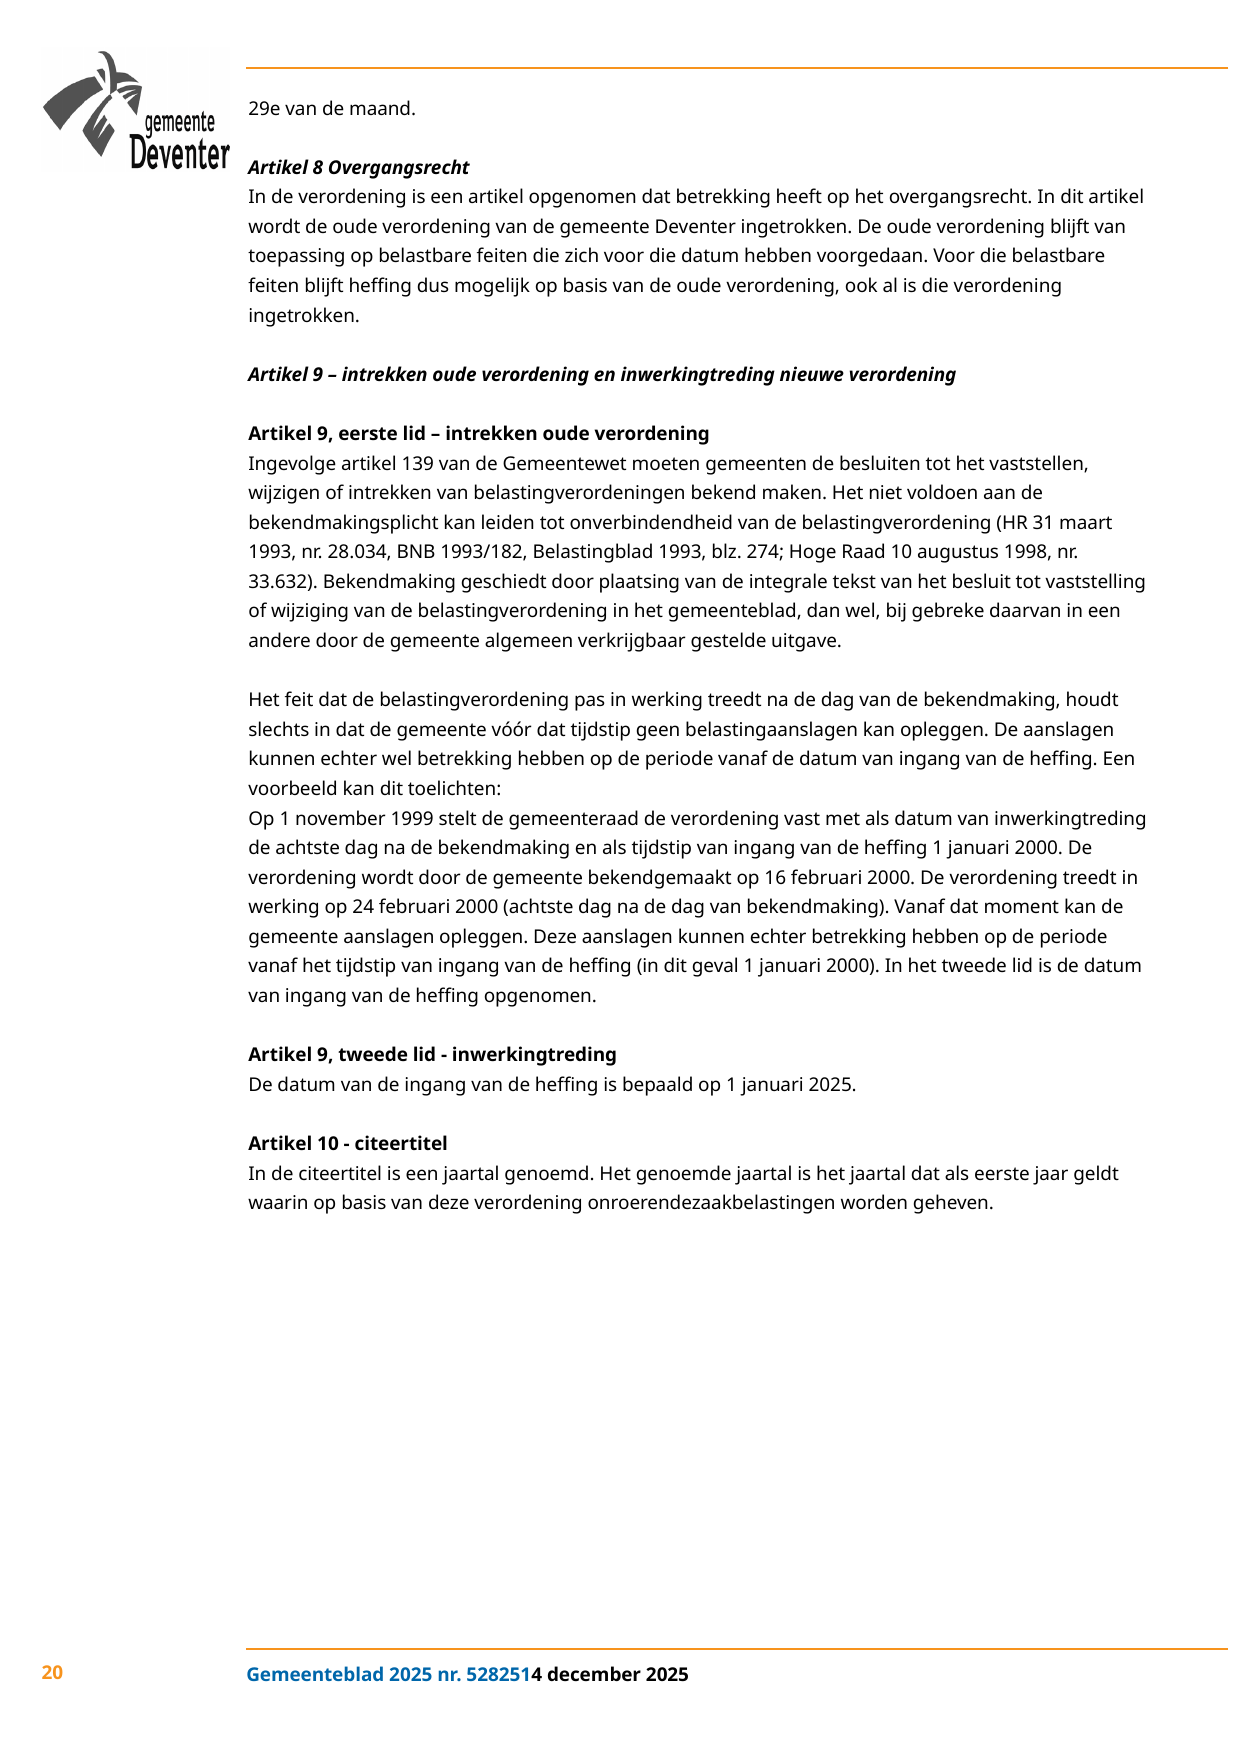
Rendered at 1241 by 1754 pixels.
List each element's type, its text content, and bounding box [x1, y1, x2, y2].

text In de citeertitel is een jaartal genoemd. Het genoemde jaartal is het jaartal dat als eerste jaar geldt waarin op basis van deze verordening onroerendezaakbelastingen worden geheven. [248, 1160, 1152, 1215]
text In de verordening is een artikel opgenomen dat betrekking heeft op het overgangsrecht. In dit artikel wordt de oude verordening van de gemeente Deventer ingetrokken. De oude verordening blijft van toepassing op belastbare feiten die zich voor die datum hebben voorgedaan. Voor die belastbare feiten blijft heffing dus mogelijk op basis van de oude verordening, ook al is die verordening ingetrokken. [248, 183, 1152, 328]
text Op 1 november 1999 stelt de gemeenteraad de verordening vast met als datum van inwerkingtreding de achtste dag na de bekendmaking en als tijdstip van ingang van de heffing 1 januari 2000. De verordening wordt door de gemeente bekendgemaakt op 16 februari 2000. De verordening treedt in werking op 24 februari 2000 (achtste dag na de dag van bekendmaking). Vanaf dat moment kan de gemeente aanslagen opleggen. Deze aanslagen kunnen echter betrekking hebben op de periode vanaf het tijdstip van ingang van de heffing (in dit geval 1 januari 2000). In het tweede lid is de datum van ingang van de heffing opgenomen. [248, 805, 1152, 1008]
text Artikel 10 - citeertitel [248, 1130, 1152, 1156]
text Ingevolge artikel 139 van de Gemeentewet moeten gemeenten de besluiten tot het vaststellen, wijzigen of intrekken van belastingverordeningen bekend maken. Het niet voldoen aan de bekendmakingsplicht kan leiden tot onverbindendheid van de belastingverordening (HR 31 maart 1993, nr. 28.034, BNB 1993/182, Belastingblad 1993, blz. 274; Hoge Raad 10 augustus 1998, nr. 33.632). Bekendmaking geschiedt door plaatsing van de integrale tekst van het besluit tot vaststelling of wijziging van de belastingverordening in het gemeenteblad, dan wel, bij gebreke daarvan in een andere door de gemeente algemeen verkrijgbaar gestelde uitgave. [248, 450, 1152, 653]
text Artikel 9, tweede lid - inwerkingtreding [248, 1041, 1152, 1067]
picture [41, 47, 231, 172]
text Het feit dat de belastingverordening pas in werking treedt na de dag van de bekendmaking, houdt slechts in dat de gemeente vóór dat tijdstip geen belastingaanslagen kan opleggen. De aanslagen kunnen echter wel betrekking hebben op de periode vanaf de datum van ingang van de heffing. Een voorbeeld kan dit toelichten: [248, 686, 1152, 801]
text 29e van de maand. [248, 95, 1152, 121]
text De datum van de ingang van de heffing is bepaald op 1 januari 2025. [248, 1071, 1152, 1097]
text Artikel 9, eerste lid – intrekken oude verordening [248, 420, 1152, 446]
text Artikel 8 Overgangsrecht [248, 154, 1152, 180]
text Artikel 9 – intrekken oude verordening en inwerkingtreding nieuwe verordening [248, 361, 1152, 387]
